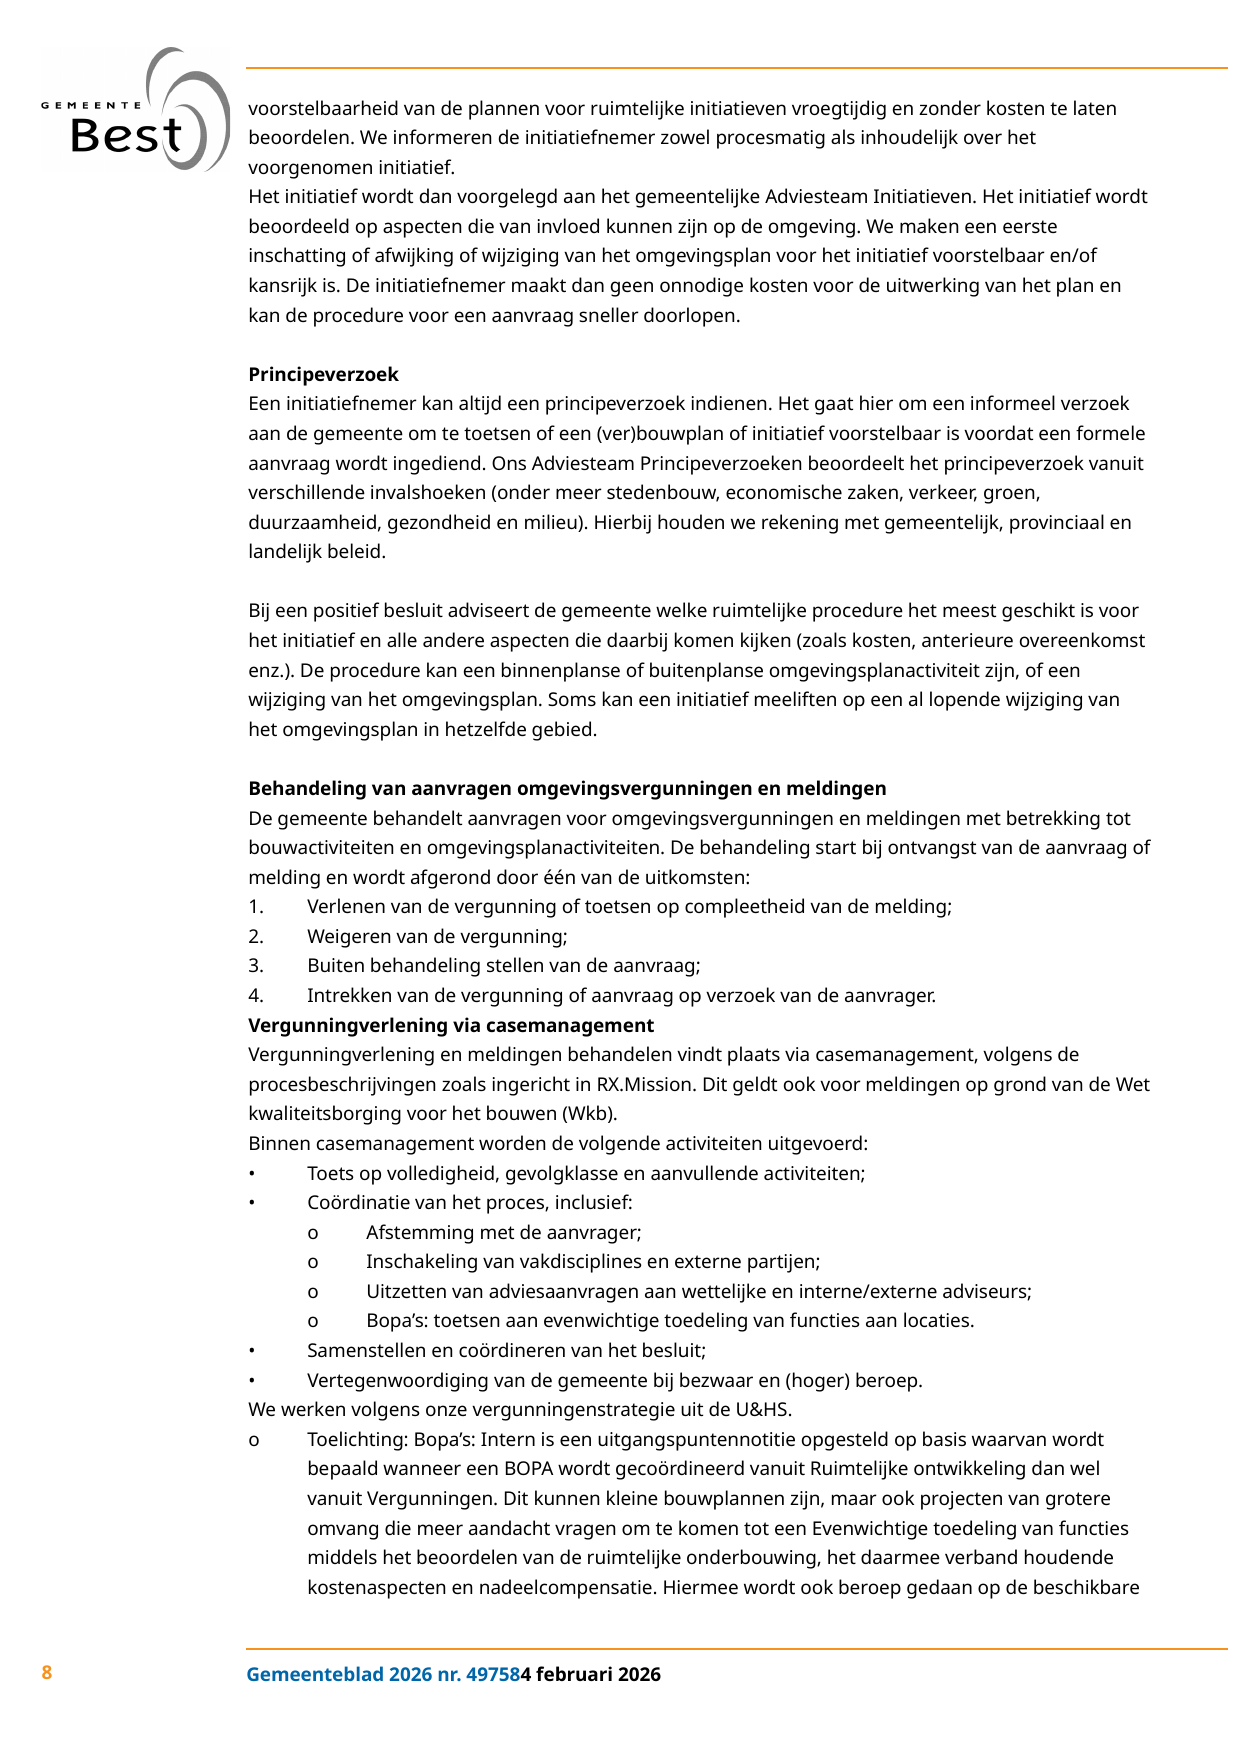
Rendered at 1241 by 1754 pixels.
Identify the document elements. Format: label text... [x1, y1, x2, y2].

picture [41, 47, 231, 172]
table_cell voorstelbaarheid van de plannen voor ruimtelijke initiatieven vroegtijdig en zonder kosten te laten beoordelen. We informeren de initiatiefnemer zowel procesmatig als inhoudelijk over het voorgenomen initiatief. Het initiatief wordt dan voorgelegd aan het gemeentelijke Adviesteam Initiatieven. Het initiatief wordt beoordeeld op aspecten die van invloed kunnen zijn op de omgeving. We maken een eerste inschatting of afwijking of wijziging van het omgevingsplan voor het initiatief voorstelbaar en/of kansrijk is. De initiatiefnemer maakt dan geen onnodige kosten voor de uitwerking van het plan en kan de procedure voor een aanvraag sneller doorlopen. Principeverzoek Een initiatiefnemer kan altijd een principeverzoek indienen. Het gaat hier om een informeel verzoek aan de gemeente om te toetsen of een (ver)bouwplan of initiatief voorstelbaar is voordat een formele aanvraag wordt ingediend. Ons Adviesteam Principeverzoeken beoordeelt het principeverzoek vanuit verschillende invalshoeken (onder meer stedenbouw, economische zaken, verkeer, groen, duurzaamheid, gezondheid en milieu). Hierbij houden we rekening met gemeentelijk, provinciaal en landelijk beleid. Bij een positief besluit adviseert de gemeente welke ruimtelijke procedure het meest geschikt is voor het initiatief en alle andere aspecten die daarbij komen kijken (zoals kosten, anterieure overeenkomst enz.). De procedure kan een binnenplanse of buitenplanse omgevingsplanactiviteit zijn, of een wijziging van het omgevingsplan. Soms kan een initiatief meeliften op een al lopende wijziging van het omgevingsplan in hetzelfde gebied. Behandeling van aanvragen omgevingsvergunningen en meldingen De gemeente behandelt aanvragen voor omgevingsvergunningen en meldingen met betrekking tot bouwactiviteiten en omgevingsplanactiviteiten. De behandeling start bij ontvangst van de aanvraag of melding en wordt afgerond door één van de uitkomsten: Verlenen van de vergunning of toetsen op compleetheid van de melding; Weigeren van de vergunning; Buiten behandeling stellen van de aanvraag; Intrekken van de vergunning of aanvraag op verzoek van de aanvrager. Vergunningverlening via casemanagement Vergunningverlening en meldingen behandelen vindt plaats via casemanagement, volgens de procesbeschrijvingen zoals ingericht in RX.Mission. Dit geldt ook voor meldingen op grond van de Wet kwaliteitsborging voor het bouwen (Wkb). Binnen casemanagement worden de volgende activiteiten uitgevoerd: Toets op volledigheid, gevolgklasse en aanvullende activiteiten; Coördinatie van het proces, inclusief: Afstemming met de aanvrager; Inschakeling van vakdisciplines en externe partijen; Uitzetten van adviesaanvragen aan wettelijke en interne/externe adviseurs; Bopa’s: toetsen aan evenwichtige toedeling van functies aan locaties. Samenstellen en coördineren van het besluit; Vertegenwoordiging van de gemeente bij bezwaar en (hoger) beroep. We werken volgens onze vergunningenstrategie uit de U&HS. Toelichting: Bopa’s: Intern is een uitgangspuntennotitie opgesteld op basis waarvan wordt bepaald wanneer een BOPA wordt gecoördineerd vanuit Ruimtelijke ontwikkeling dan wel vanuit Vergunningen. Dit kunnen kleine bouwplannen zijn, maar ook projecten van grotere omvang die meer aandacht vragen om te komen tot een Evenwichtige toedeling van functies middels het beoordelen van de ruimtelijke onderbouwing, het daarmee verband houdende kostenaspecten en nadeelcompensatie. Hiermee wordt ook beroep gedaan op de beschikbare [248, 95, 1152, 1600]
